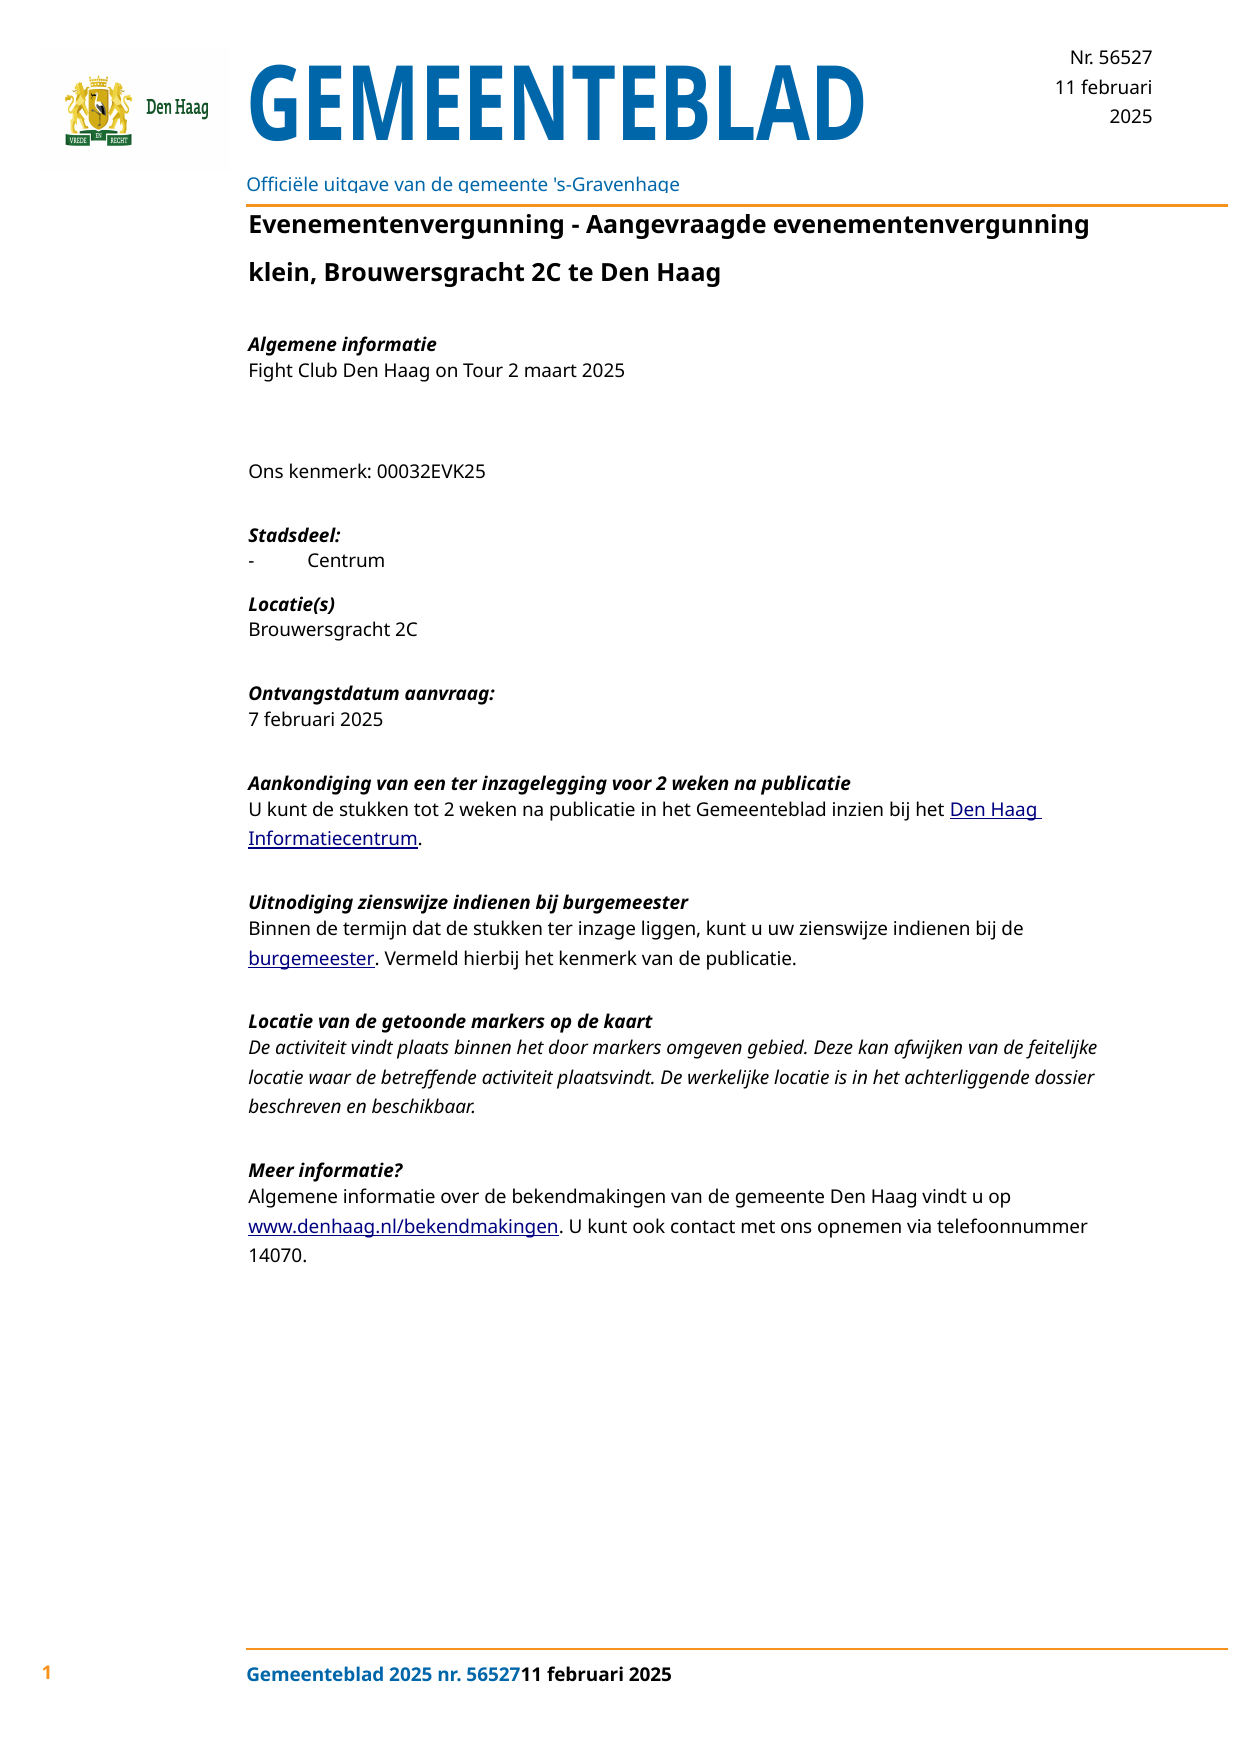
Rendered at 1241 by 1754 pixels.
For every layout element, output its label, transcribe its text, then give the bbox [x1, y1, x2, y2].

text 7 februari 2025 [248, 706, 1152, 732]
text Locatie van de getoonde markers op de kaart [248, 1009, 1152, 1034]
text Algemene informatie over de bekendmakingen van de gemeente Den Haag vindt u op www.denhaag.nl/bekendmakingen. U kunt ook contact met ons opnemen via telefoonnummer 14070. [248, 1183, 1152, 1268]
text Aankondiging van een ter inzagelegging voor 2 weken na publicatie [248, 770, 1152, 796]
text Evenementenvergunning - Aangevraagde evenementenvergunning klein, Brouwersgracht 2C te Den Haag [248, 207, 1152, 288]
list Centrum [248, 548, 1152, 573]
text Ontvangstdatum aanvraag: [248, 681, 1152, 706]
text De activiteit vindt plaats binnen het door markers omgeven gebied. Deze kan afwijken van de feitelijke locatie waar de betreffende activiteit plaatsvindt. De werkelijke locatie is in het achterliggende dossier beschreven en beschikbaar. [248, 1034, 1152, 1119]
text Locatie(s) [248, 591, 1152, 617]
text Ons kenmerk: 00032EVK25 [248, 458, 1152, 484]
text Meer informatie? [248, 1158, 1152, 1183]
text U kunt de stukken tot 2 weken na publicatie in het Gemeenteblad inzien bij het Den Haag Informatiecentrum. [248, 796, 1152, 851]
picture [41, 47, 231, 172]
text Stadsdeel: [248, 522, 1152, 548]
text Uitnodiging zienswijze indienen bij burgemeester [248, 889, 1152, 915]
text Algemene informatie [248, 331, 1152, 357]
text Fight Club Den Haag on Tour 2 maart 2025 [248, 357, 1152, 383]
text Binnen de termijn dat de stukken ter inzage liggen, kunt u uw zienswijze indienen bij de burgemeester. Vermeld hierbij het kenmerk van de publicatie. [248, 915, 1152, 971]
text Brouwersgracht 2C [248, 617, 1152, 642]
